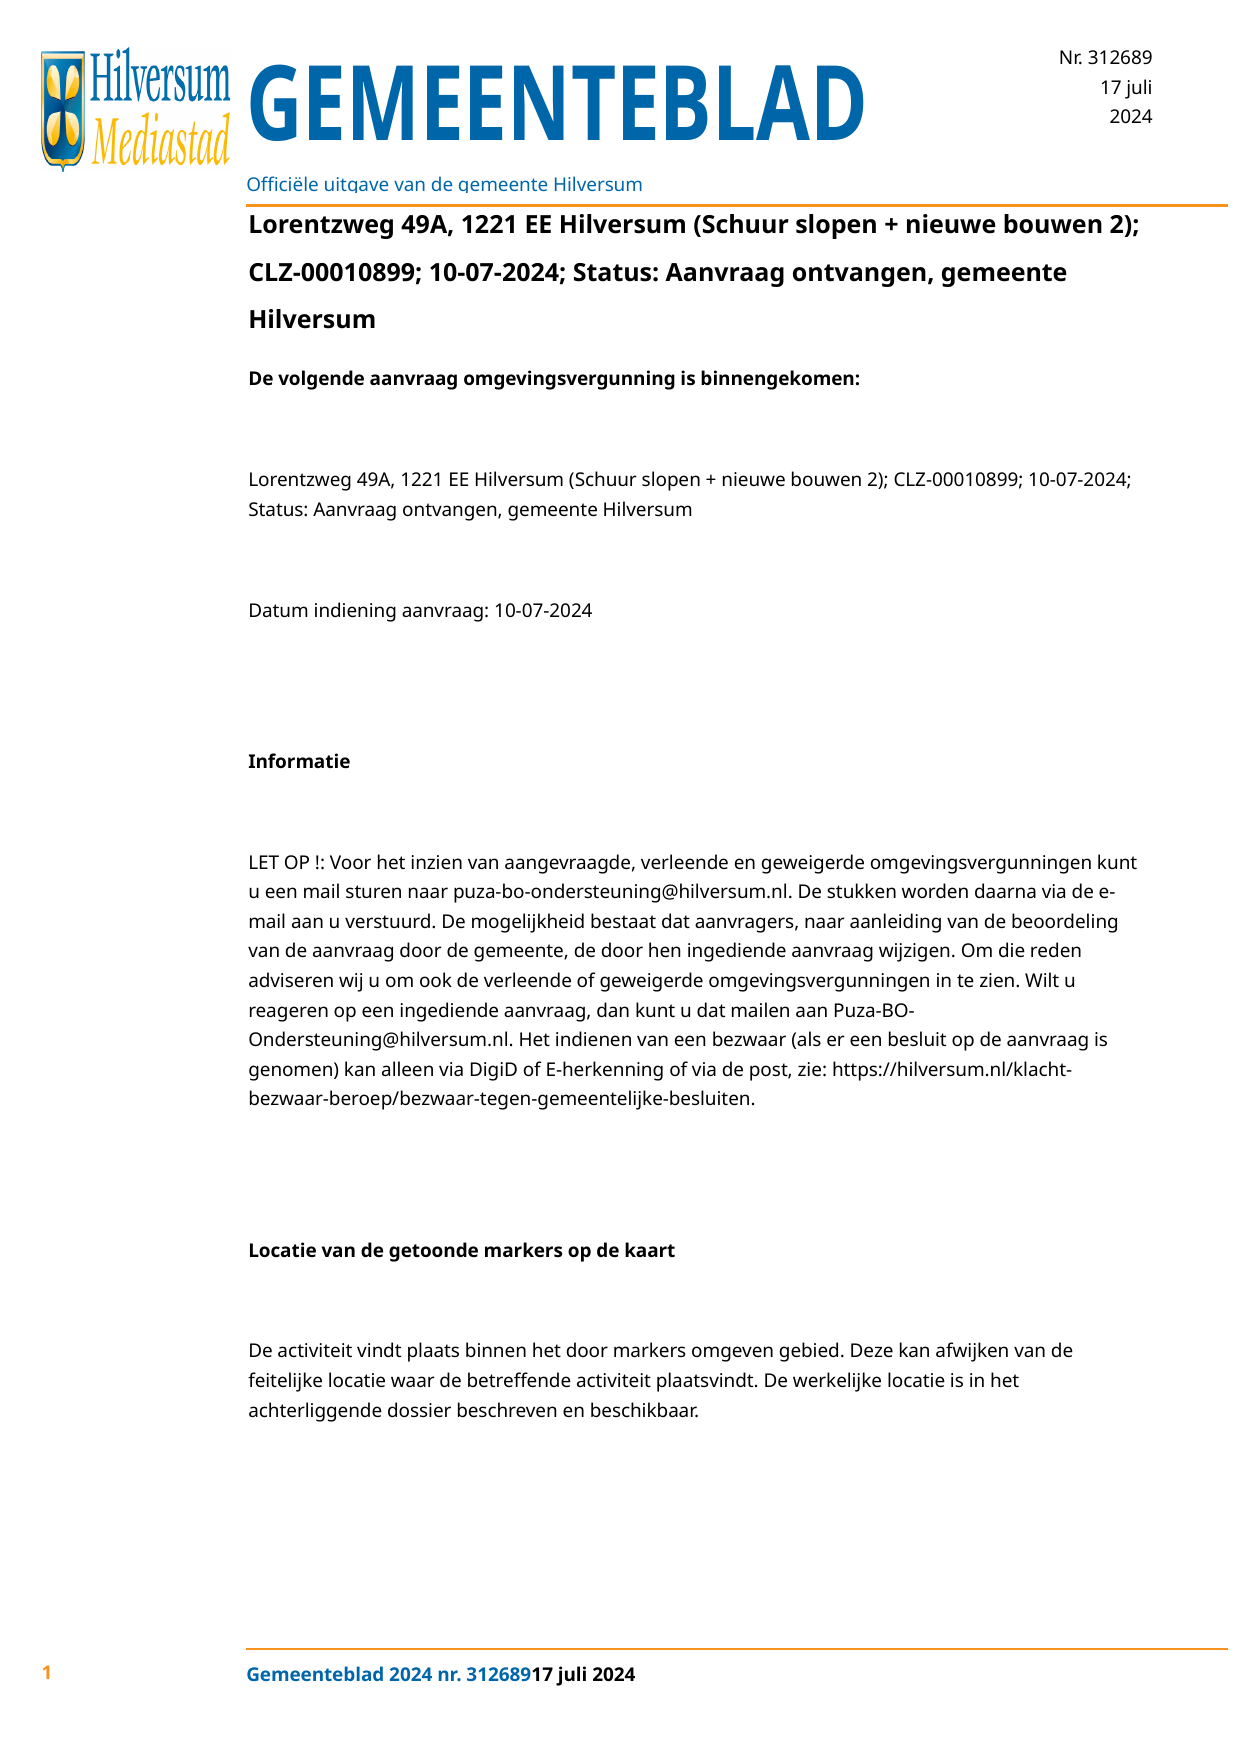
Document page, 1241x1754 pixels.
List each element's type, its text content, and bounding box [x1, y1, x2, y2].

text Lorentzweg 49A, 1221 EE Hilversum (Schuur slopen + nieuwe bouwen 2); CLZ-00010899; 10-07-2024; Status: Aanvraag ontvangen, gemeente Hilversum [248, 207, 1152, 336]
text Lorentzweg 49A, 1221 EE Hilversum (Schuur slopen + nieuwe bouwen 2); CLZ-00010899; 10-07-2024; Status: Aanvraag ontvangen, gemeente Hilversum [248, 466, 1152, 522]
text Informatie [248, 748, 1152, 774]
text Datum indiening aanvraag: 10-07-2024 [248, 597, 1152, 622]
picture [41, 47, 231, 172]
text De volgende aanvraag omgevingsvergunning is binnengekomen: [248, 366, 1152, 391]
text De activiteit vindt plaats binnen het door markers omgeven gebied. Deze kan afwijken van de feitelijke locatie waar de betreffende activiteit plaatsvindt. De werkelijke locatie is in het achterliggende dossier beschreven en beschikbaar. [248, 1338, 1152, 1422]
text LET OP !: Voor het inzien van aangevraagde, verleende en geweigerde omgevingsvergunningen kunt u een mail sturen naar puza-bo-ondersteuning@hilversum.nl. De stukken worden daarna via de e-mail aan u verstuurd. De mogelijkheid bestaat dat aanvragers, naar aanleiding van de beoordeling van de aanvraag door de gemeente, de door hen ingediende aanvraag wijzigen. Om die reden adviseren wij u om ook de verleende of geweigerde omgevingsvergunningen in te zien. Wilt u reageren op een ingediende aanvraag, dan kunt u dat mailen aan Puza-BO-Ondersteuning@hilversum.nl. Het indienen van een bezwaar (als er een besluit op de aanvraag is genomen) kan alleen via DigiD of E-herkenning of via de post, zie: https://hilversum.nl/klacht-bezwaar-beroep/bezwaar-tegen-gemeentelijke-besluiten. [248, 849, 1152, 1111]
text Locatie van de getoonde markers op de kaart [248, 1237, 1152, 1262]
